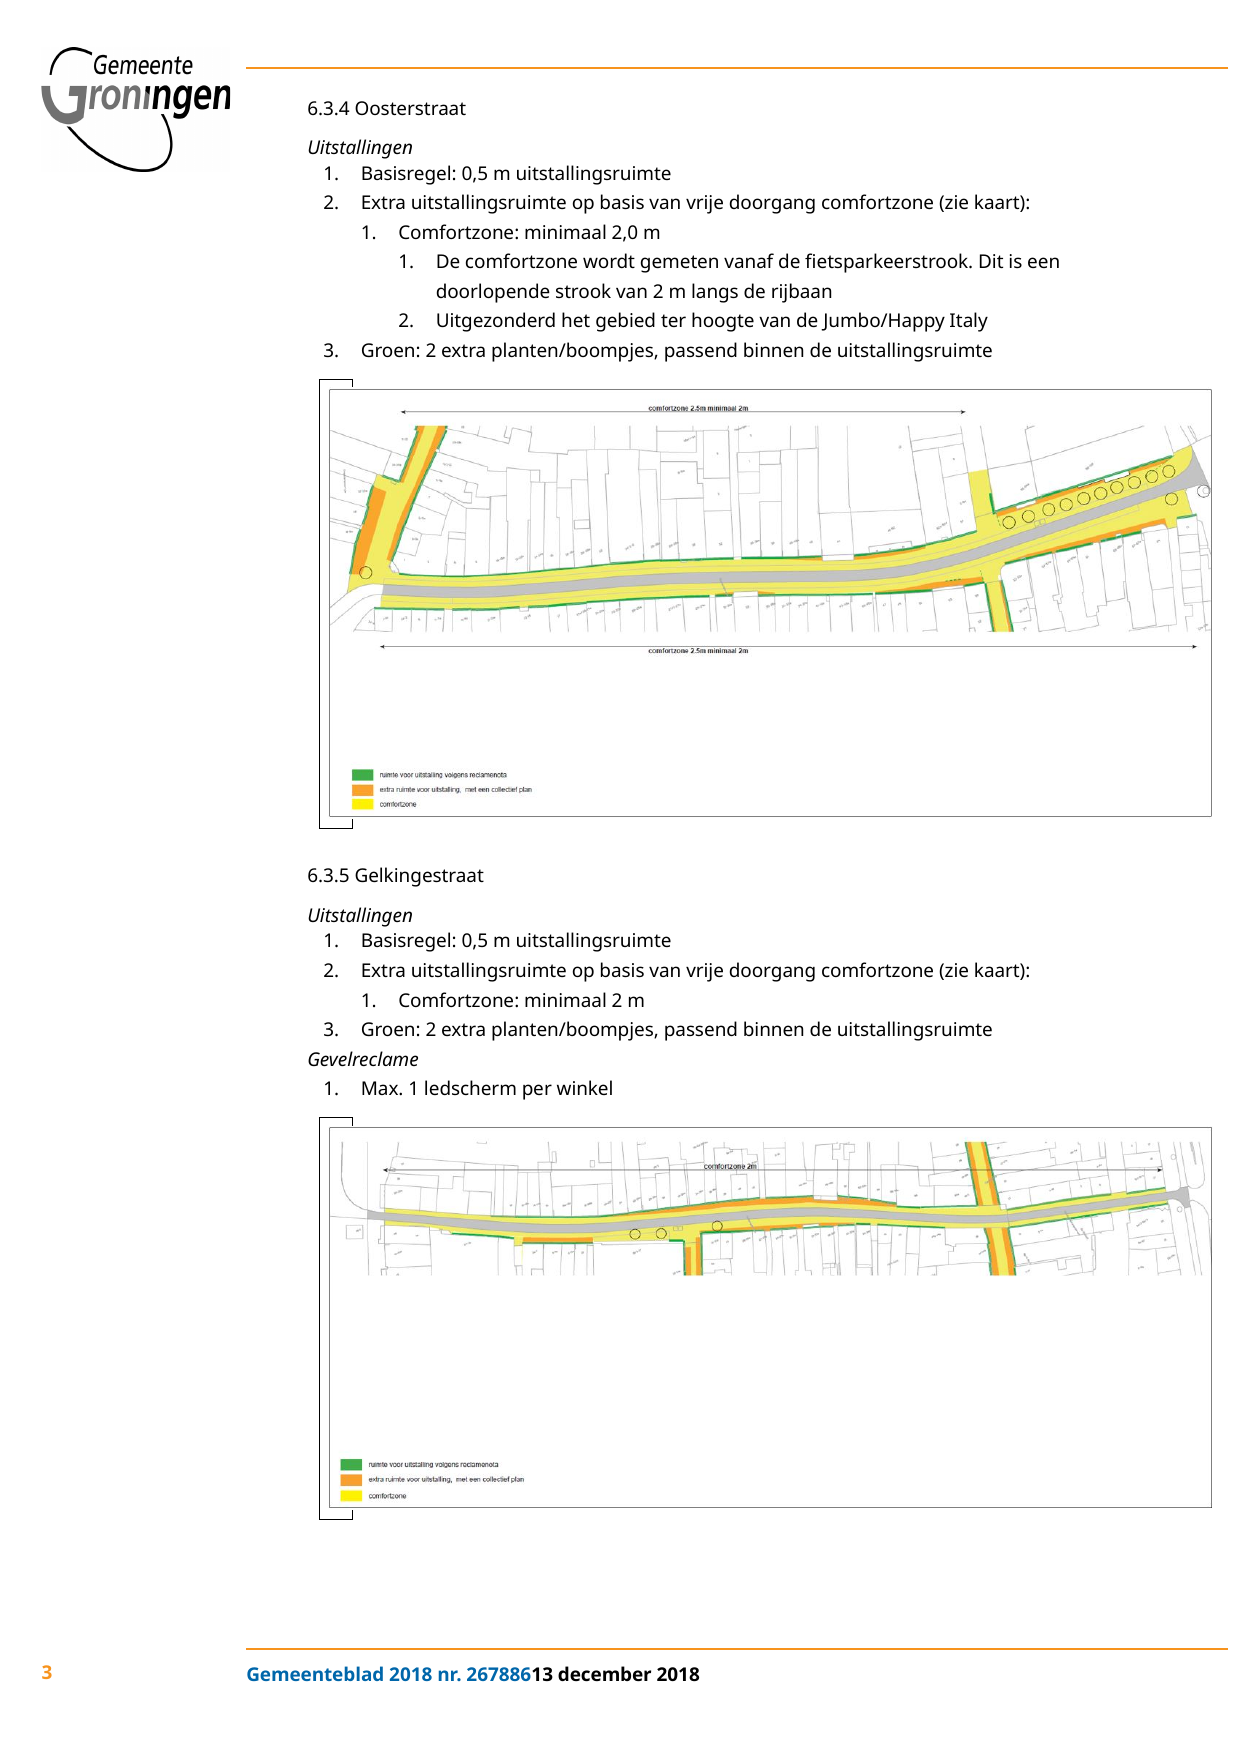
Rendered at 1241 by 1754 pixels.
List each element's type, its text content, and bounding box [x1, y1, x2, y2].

list Gevelreclame [248, 1046, 1152, 1072]
picture [327, 1126, 1214, 1510]
list Extra uitstallingsruimte op basis van vrije doorgang comfortzone (zie kaart): [323, 957, 1152, 983]
list Max. 1 ledscherm per winkel [323, 1076, 1152, 1101]
list Comfortzone: minimaal 2,0 m [361, 219, 1152, 245]
list Groen: 2 extra planten/boompjes, passend binnen de uitstallingsruimte [323, 1016, 1152, 1042]
list Comfortzone: minimaal 2 m [361, 987, 1152, 1013]
list Uitstallingen [248, 134, 1152, 160]
list Groen: 2 extra planten/boompjes, passend binnen de uitstallingsruimte [323, 337, 1152, 363]
list Basisregel: 0,5 m uitstallingsruimte [323, 160, 1152, 186]
list De comfortzone wordt gemeten vanaf de fietsparkeerstrook. Dit is een doorlopende strook van 2 m langs de rijbaan [398, 248, 1152, 304]
list Uitstallingen [248, 902, 1152, 928]
list Uitgezonderd het gebied ter hoogte van de Jumbo/Happy Italy [398, 308, 1152, 333]
list Basisregel: 0,5 m uitstallingsruimte [323, 928, 1152, 953]
picture [327, 387, 1214, 819]
list 6.3.5 Gelkingestraat [248, 863, 1152, 888]
list 6.3.4 Oosterstraat [248, 95, 1152, 121]
picture [41, 47, 231, 172]
list Extra uitstallingsruimte op basis van vrije doorgang comfortzone (zie kaart): [323, 189, 1152, 215]
